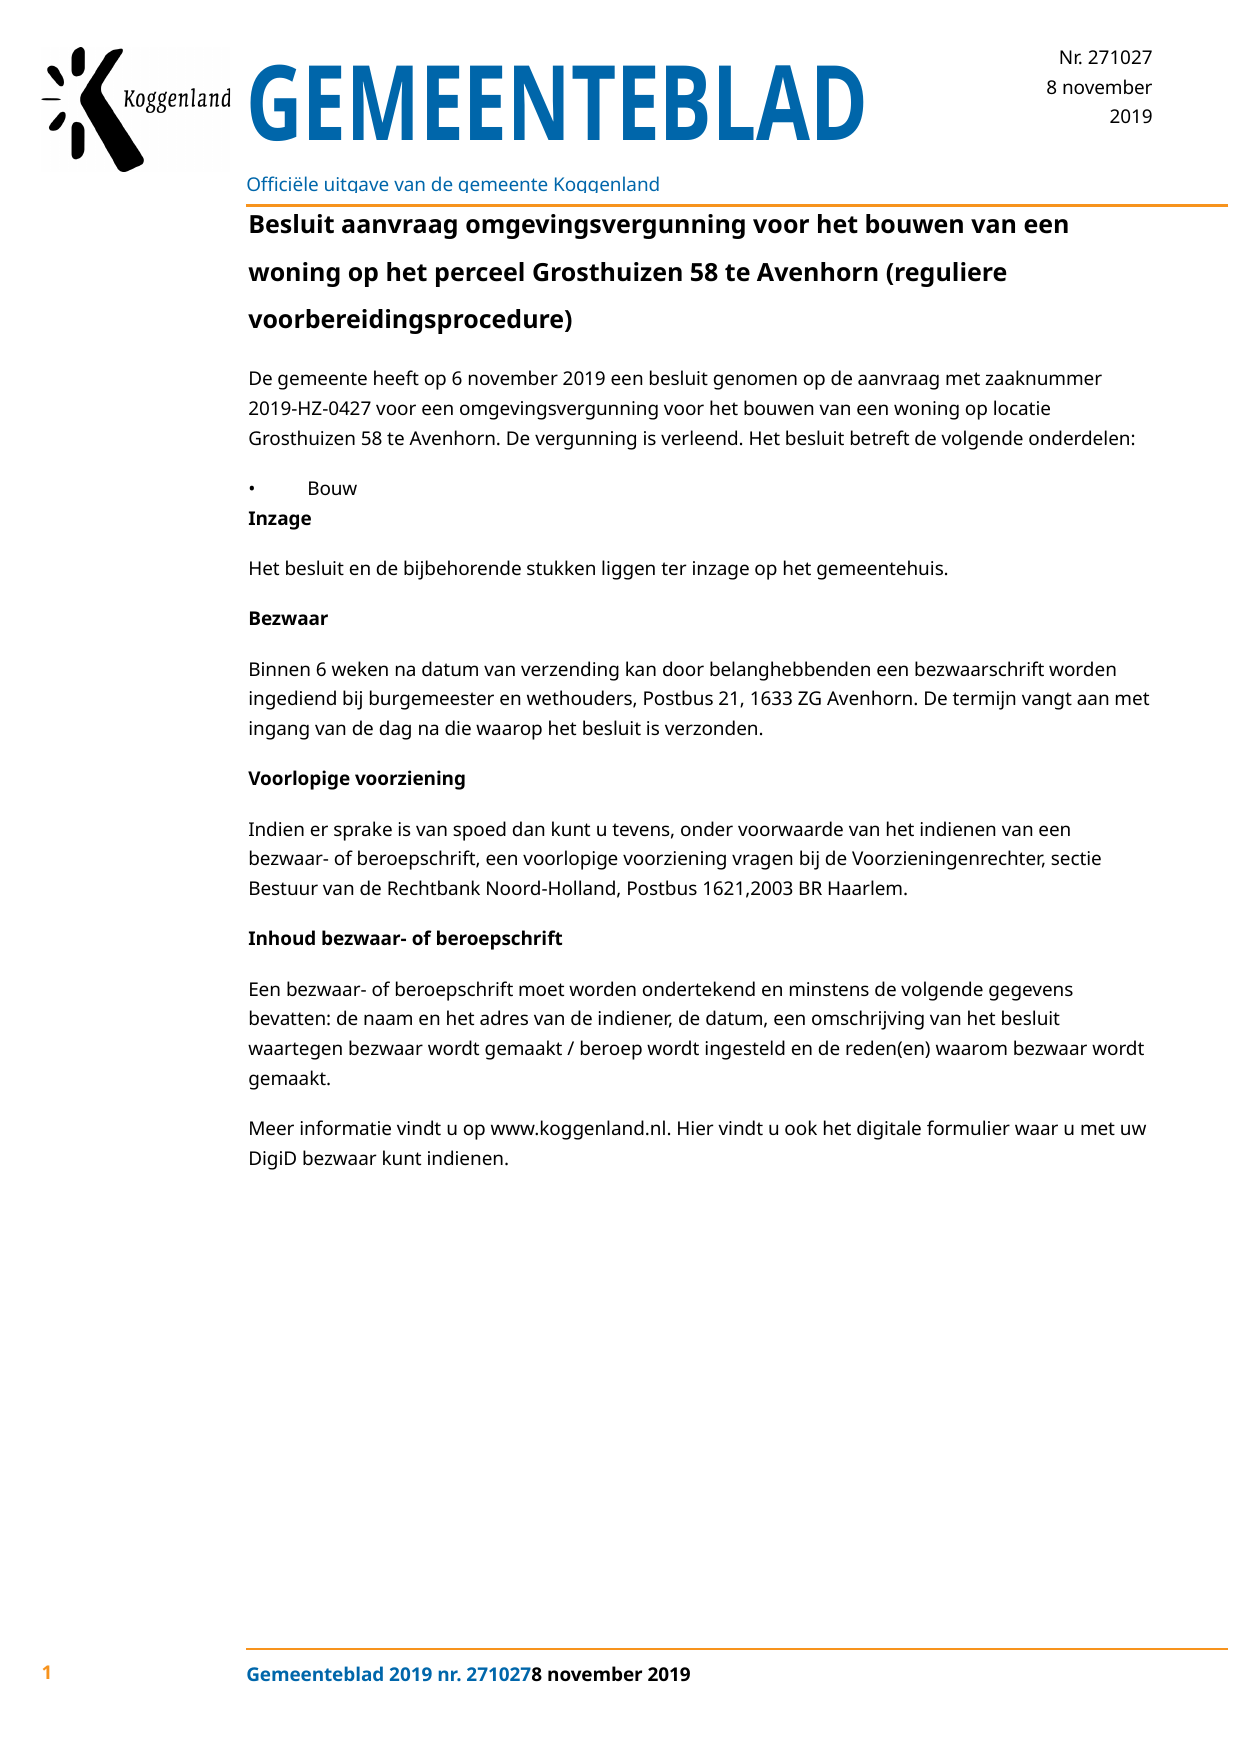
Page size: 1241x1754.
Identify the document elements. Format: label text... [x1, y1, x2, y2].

text Binnen 6 weken na datum van verzending kan door belanghebbenden een bezwaarschrift worden ingediend bij burgemeester en wethouders, Postbus 21, 1633 ZG Avenhorn. De termijn vangt aan met ingang van de dag na die waarop het besluit is verzonden. [248, 656, 1152, 741]
list Bouw [248, 475, 1152, 501]
text De gemeente heeft op 6 november 2019 een besluit genomen op de aanvraag met zaaknummer 2019-HZ-0427 voor een omgevingsvergunning voor het bouwen van een woning op locatie Grosthuizen 58 te Avenhorn. De vergunning is verleend. Het besluit betreft de volgende onderdelen: [248, 366, 1152, 450]
text Inzage [248, 505, 1152, 530]
text Meer informatie vindt u op www.koggenland.nl. Hier vindt u ook het digitale formulier waar u met uw DigiD bezwaar kunt indienen. [248, 1115, 1152, 1170]
text Bezwaar [248, 606, 1152, 631]
text Besluit aanvraag omgevingsvergunning voor het bouwen van een woning op het perceel Grosthuizen 58 te Avenhorn (reguliere voorbereidingsprocedure) [248, 207, 1152, 336]
text Inhoud bezwaar- of beroepschrift [248, 926, 1152, 951]
text Indien er sprake is van spoed dan kunt u tevens, onder voorwaarde van het indienen van een bezwaar- of beroepschrift, een voorlopige voorziening vragen bij de Voorzieningenrechter, sectie Bestuur van de Rechtbank Noord-Holland, Postbus 1621,2003 BR Haarlem. [248, 816, 1152, 901]
text Voorlopige voorziening [248, 766, 1152, 791]
text Een bezwaar- of beroepschrift moet worden ondertekend en minstens de volgende gegevens bevatten: de naam en het adres van de indiener, de datum, een omschrijving van het besluit waartegen bezwaar wordt gemaakt / beroep wordt ingesteld en de reden(en) waarom bezwaar wordt gemaakt. [248, 976, 1152, 1090]
picture [41, 47, 231, 172]
text Het besluit en de bijbehorende stukken liggen ter inzage op het gemeentehuis. [248, 555, 1152, 581]
